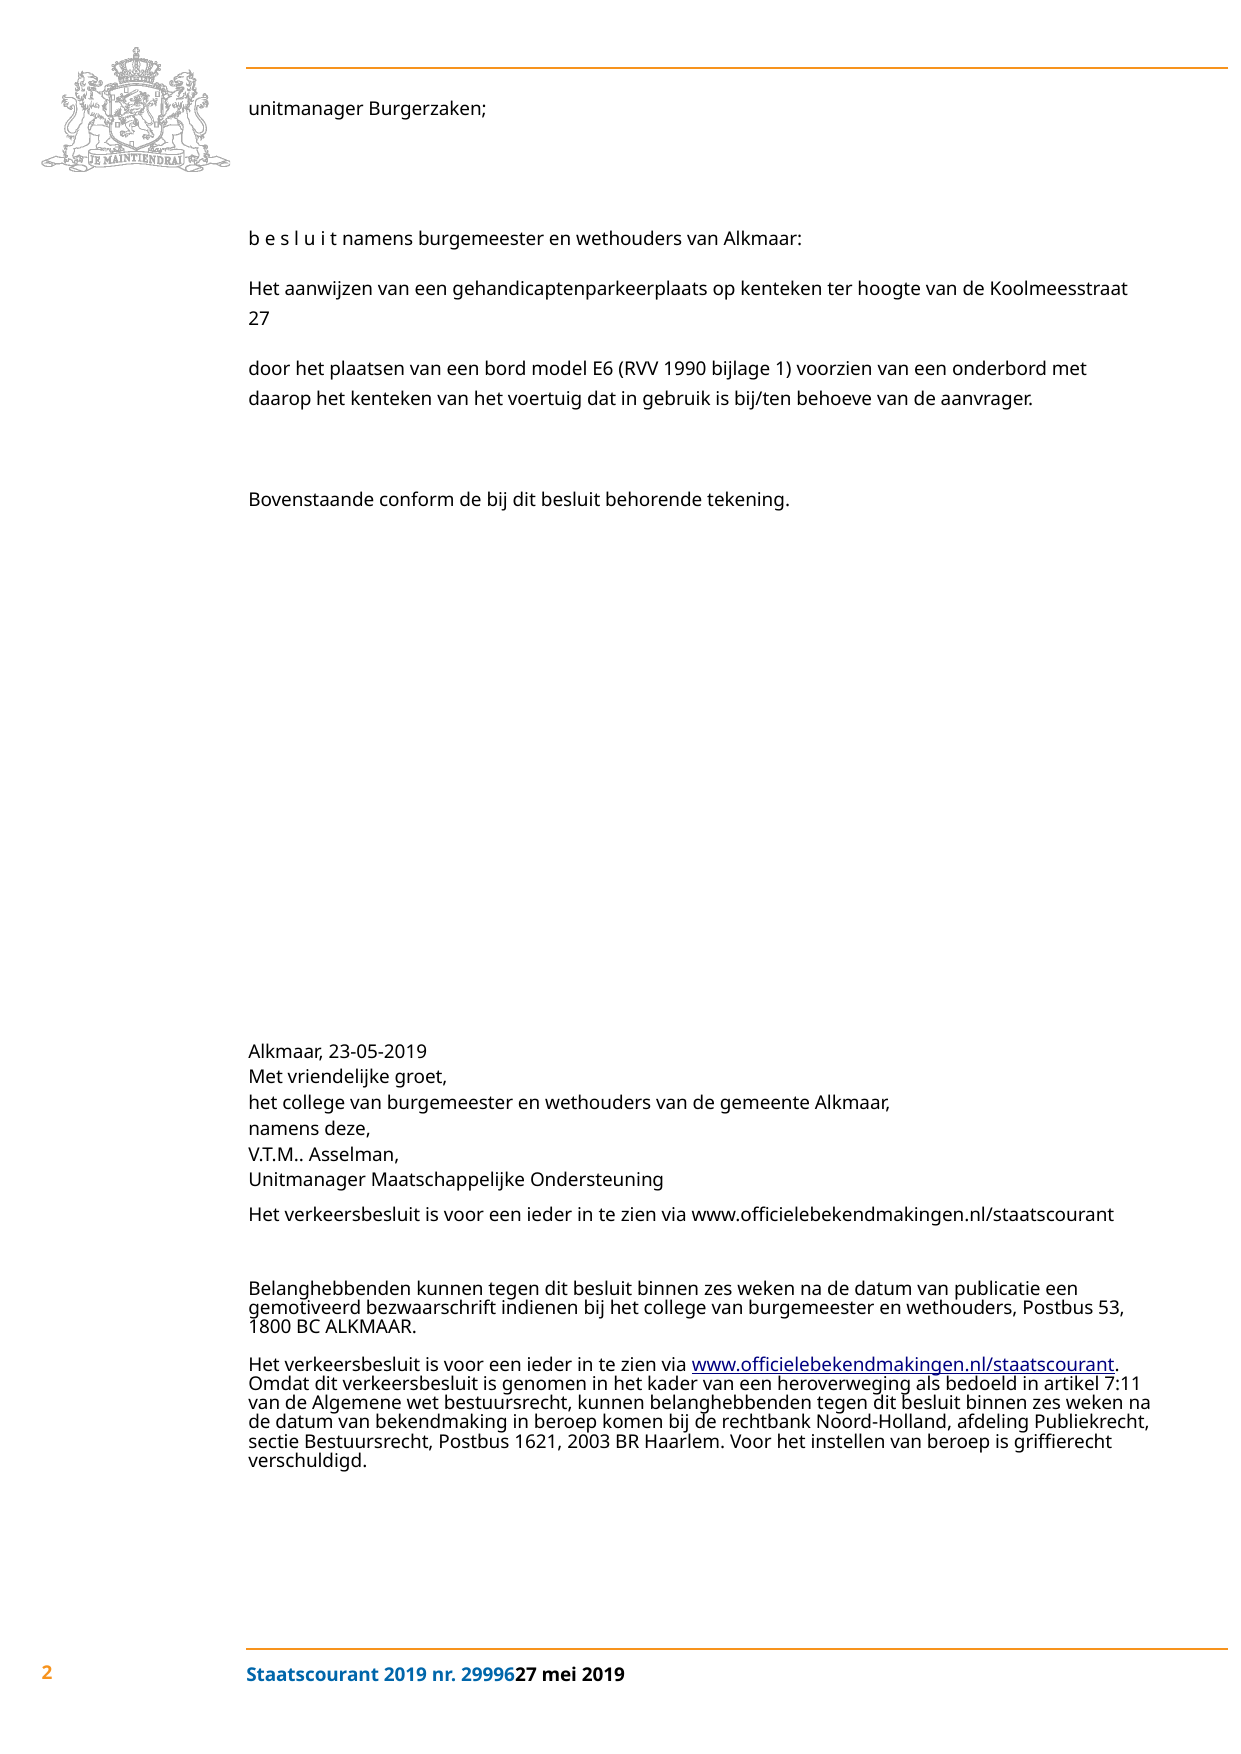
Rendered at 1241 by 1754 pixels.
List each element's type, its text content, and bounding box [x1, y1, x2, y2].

text Het verkeersbesluit is voor een ieder in te zien via www.officielebekendmakingen.nl/staatscourant [248, 1206, 1152, 1225]
text unitmanager Burgerzaken; [248, 95, 1152, 121]
text door het plaatsen van een bord model E6 (RVV 1990 bijlage 1) voorzien van een onderbord met daarop het kenteken van het voertuig dat in gebruik is bij/ten behoeve van de aanvrager. [248, 356, 1152, 411]
text Unitmanager Maatschappelijke Ondersteuning [248, 1167, 1152, 1192]
text Het aanwijzen van een gehandicaptenparkeerplaats op kenteken ter hoogte van de Koolmeesstraat 27 [248, 276, 1152, 331]
text Bovenstaande conform de bij dit besluit behorende tekening. [248, 486, 1152, 512]
text b e s l u i t namens burgemeester en wethouders van Alkmaar: [248, 225, 1152, 251]
text Met vriendelijke groet, [248, 1064, 1152, 1089]
text namens deze, [248, 1115, 1152, 1141]
text V.T.M.. Asselman, [248, 1141, 1152, 1167]
text Belanghebbenden kunnen tegen dit besluit binnen zes weken na de datum van publicatie een gemotiveerd bezwaarschrift indienen bij het college van burgemeester en wethouders, Postbus 53, 1800 BC ALKMAAR. [248, 1280, 1152, 1338]
text het college van burgemeester en wethouders van de gemeente Alkmaar, [248, 1089, 1152, 1115]
picture [41, 47, 231, 172]
text Alkmaar, 23-05-2019 [248, 1038, 1152, 1064]
text Het verkeersbesluit is voor een ieder in te zien via www.officielebekendmakingen.nl/staatscourant. Omdat dit verkeersbesluit is genomen in het kader van een heroverweging als bedoeld in artikel 7:11 van de Algemene wet bestuursrecht, kunnen belanghebbenden tegen dit besluit binnen zes weken na de datum van bekendmaking in beroep komen bij de rechtbank Noord-Holland, afdeling Publiekrecht, sectie Bestuursrecht, Postbus 1621, 2003 BR Haarlem. Voor het instellen van beroep is griffierecht verschuldigd. [248, 1356, 1152, 1471]
